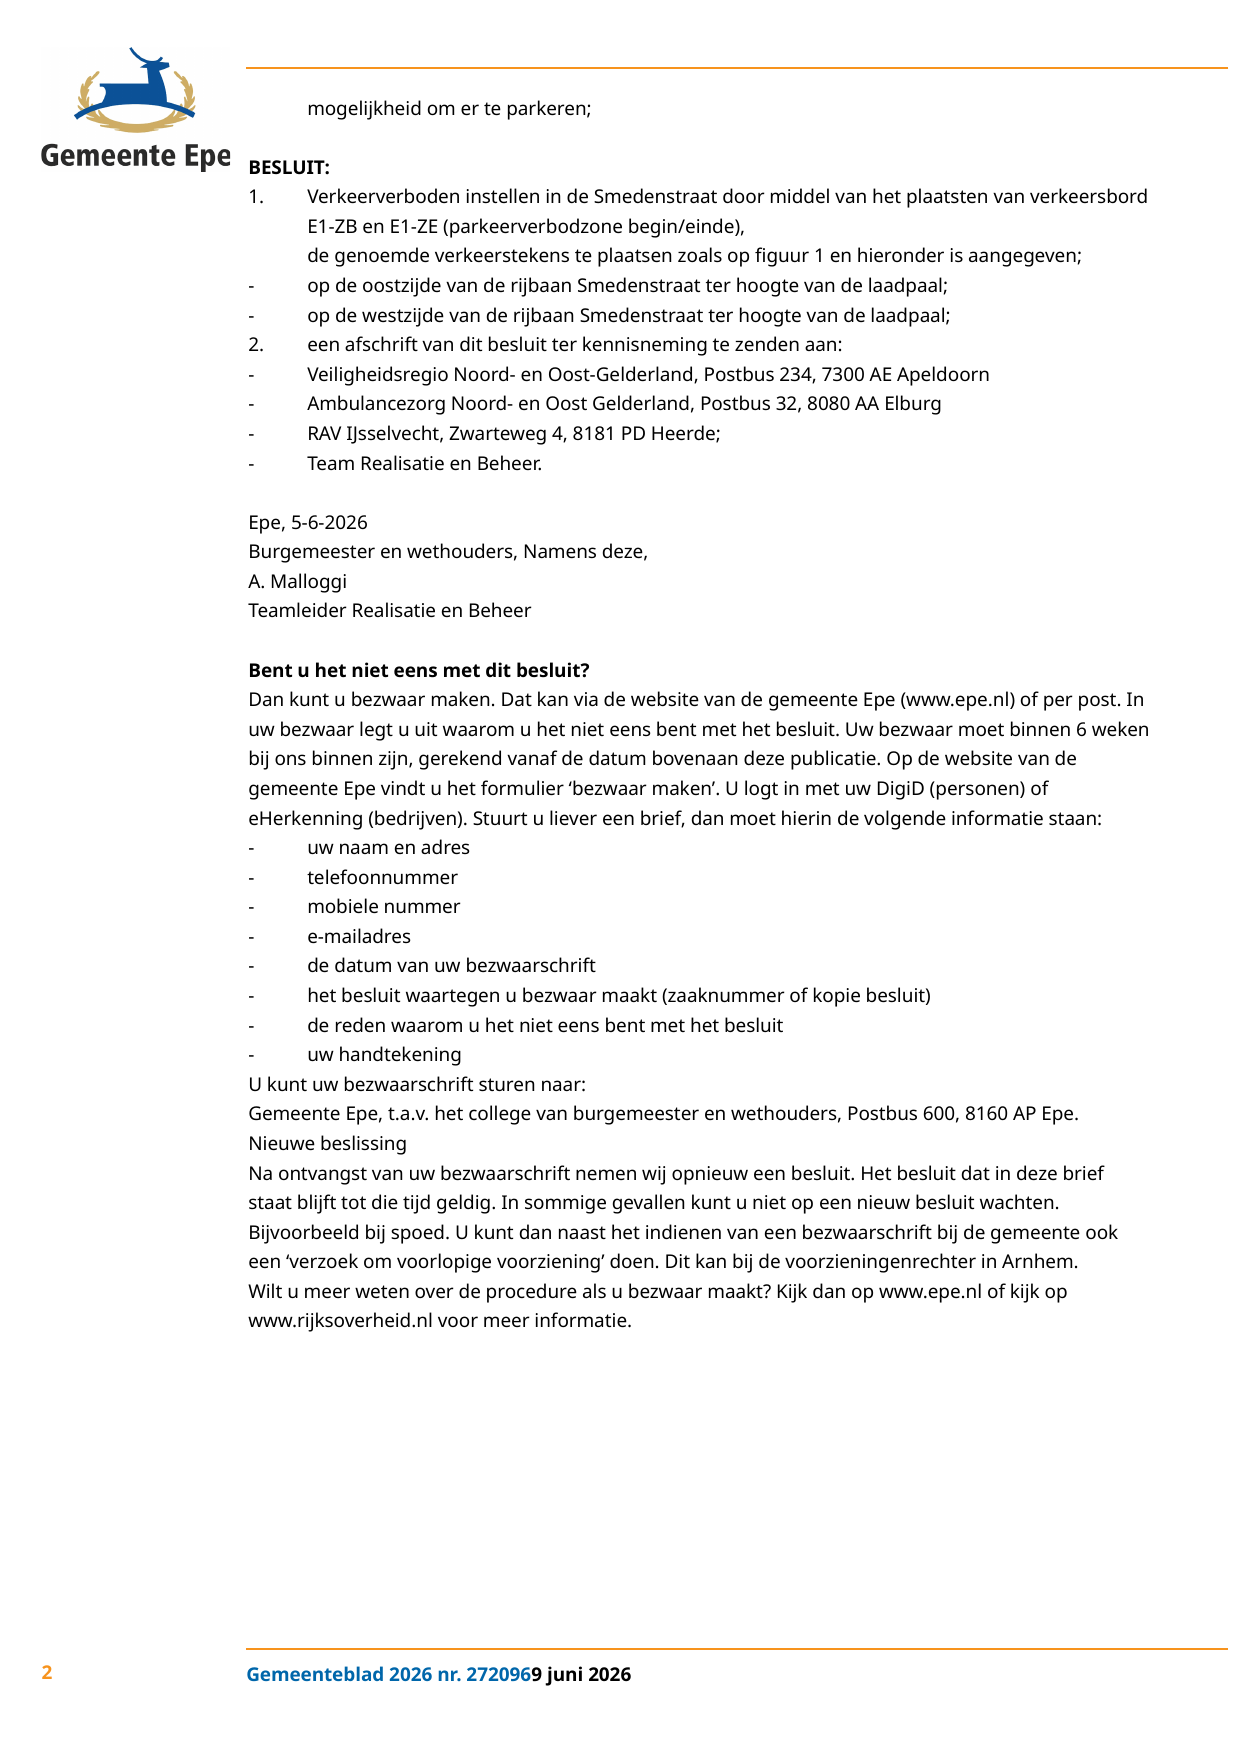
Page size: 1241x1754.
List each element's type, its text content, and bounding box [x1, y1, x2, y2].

list uw handtekening [248, 1041, 1152, 1067]
text Na ontvangst van uw bezwaarschrift nemen wij opnieuw een besluit. Het besluit dat in deze brief staat blijft tot die tijd geldig. In sommige gevallen kunt u niet op een nieuw besluit wachten. Bijvoorbeeld bij spoed. U kunt dan naast het indienen van een bezwaarschrift bij de gemeente ook een ‘verzoek om voorlopige voorziening’ doen. Dit kan bij de voorzieningenrechter in Arnhem. [248, 1160, 1152, 1274]
list Veiligheidsregio Noord- en Oost-Gelderland, Postbus 234, 7300 AE Apeldoorn [248, 361, 1152, 387]
text Teamleider Realisatie en Beheer [248, 598, 1152, 623]
text BESLUIT: [248, 154, 1152, 180]
text Nieuwe beslissing [248, 1130, 1152, 1156]
text Bent u het niet eens met dit besluit? [248, 657, 1152, 683]
list het besluit waartegen u bezwaar maakt (zaaknummer of kopie besluit) [248, 982, 1152, 1008]
list de reden waarom u het niet eens bent met het besluit [248, 1012, 1152, 1038]
list RAV IJsselvecht, Zwarteweg 4, 8181 PD Heerde; [248, 420, 1152, 446]
list de datum van uw bezwaarschrift [248, 953, 1152, 978]
text Epe, 5-6-2026 [248, 509, 1152, 535]
text Dan kunt u bezwaar maken. Dat kan via de website van de gemeente Epe (www.epe.nl) of per post. In uw bezwaar legt u uit waarom u het niet eens bent met het besluit. Uw bezwaar moet binnen 6 weken bij ons binnen zijn, gerekend vanaf de datum bovenaan deze publicatie. Op de website van de gemeente Epe vindt u het formulier ‘bezwaar maken’. U logt in met uw DigiD (personen) of eHerkenning (bedrijven). Stuurt u liever een brief, dan moet hierin de volgende informatie staan: [248, 686, 1152, 831]
list mogelijkheid om er te parkeren; [248, 95, 1152, 121]
list mobiele nummer [248, 893, 1152, 919]
list Verkeerverboden instellen in de Smedenstraat door middel van het plaatsten van verkeersbord E1-ZB en E1-ZE (parkeerverbodzone begin/einde), [248, 183, 1152, 239]
list telefoonnummer [248, 864, 1152, 890]
text Wilt u meer weten over de procedure als u bezwaar maakt? Kijk dan op www.epe.nl of kijk op www.rijksoverheid.nl voor meer informatie. [248, 1278, 1152, 1333]
text A. Malloggi [248, 568, 1152, 594]
list uw naam en adres [248, 834, 1152, 860]
picture [41, 47, 231, 172]
list een afschrift van dit besluit ter kennisneming te zenden aan: [248, 331, 1152, 357]
list de genoemde verkeerstekens te plaatsen zoals op figuur 1 en hieronder is aangegeven; [248, 243, 1152, 268]
list op de oostzijde van de rijbaan Smedenstraat ter hoogte van de laadpaal; [248, 272, 1152, 298]
text Gemeente Epe, t.a.v. het college van burgemeester en wethouders, Postbus 600, 8160 AP Epe. [248, 1101, 1152, 1126]
list e-mailadres [248, 923, 1152, 949]
text U kunt uw bezwaarschrift sturen naar: [248, 1071, 1152, 1097]
list Ambulancezorg Noord- en Oost Gelderland, Postbus 32, 8080 AA Elburg [248, 391, 1152, 416]
list op de westzijde van de rijbaan Smedenstraat ter hoogte van de laadpaal; [248, 302, 1152, 328]
list Team Realisatie en Beheer. [248, 450, 1152, 476]
text Burgemeester en wethouders, Namens deze, [248, 538, 1152, 564]
